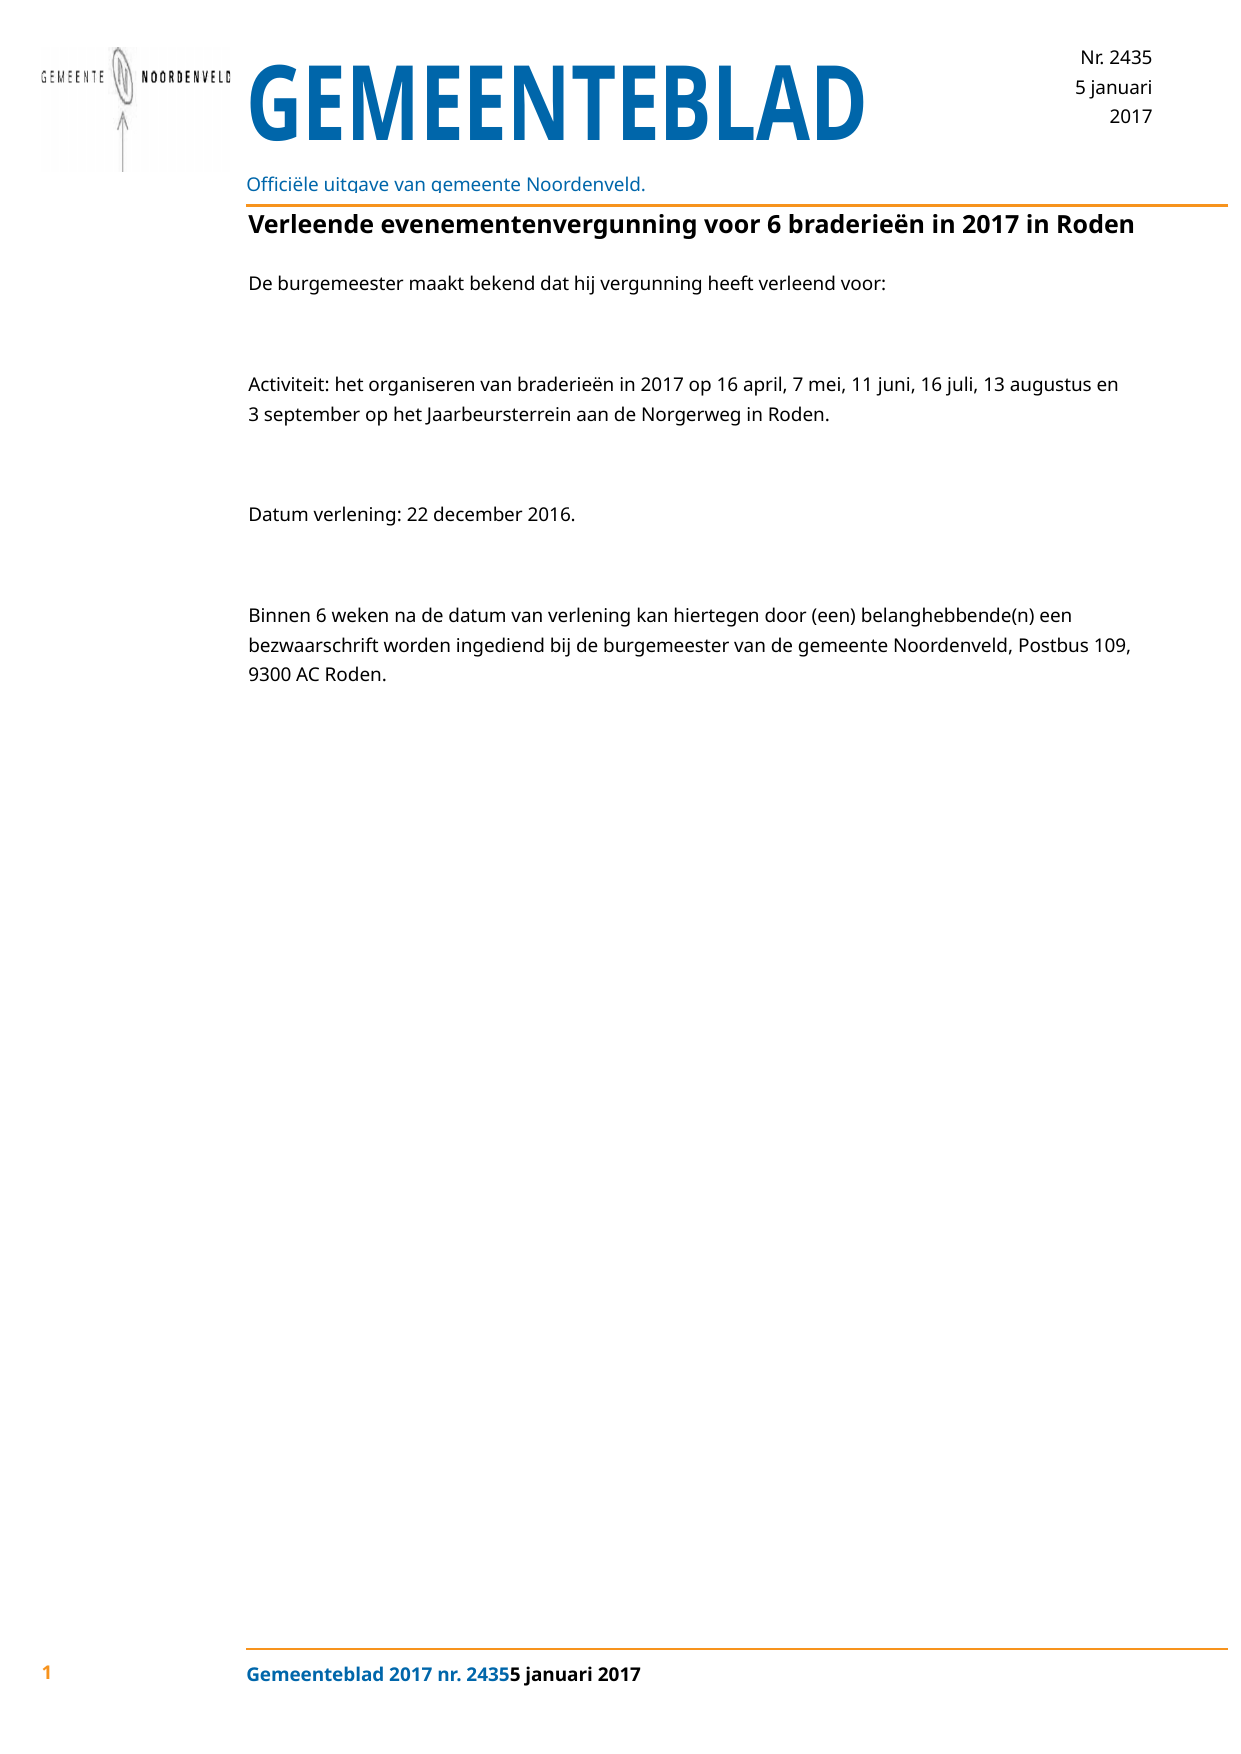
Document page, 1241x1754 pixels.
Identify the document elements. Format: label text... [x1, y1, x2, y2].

text Binnen 6 weken na de datum van verlening kan hiertegen door (een) belanghebbende(n) een bezwaarschrift worden ingediend bij de burgemeester van de gemeente Noordenveld, Postbus 109, 9300 AC Roden. [248, 602, 1152, 687]
text De burgemeester maakt bekend dat hij vergunning heeft verleend voor: [248, 270, 1152, 296]
text Datum verlening: 22 december 2016. [248, 502, 1152, 527]
text Activiteit: het organiseren van braderieën in 2017 op 16 april, 7 mei, 11 juni, 16 juli, 13 augustus en 3 september op het Jaarbeursterrein aan de Norgerweg in Roden. [248, 371, 1152, 426]
text Verleende evenementenvergunning voor 6 braderieën in 2017 in Roden [248, 207, 1152, 241]
picture [41, 47, 231, 172]
